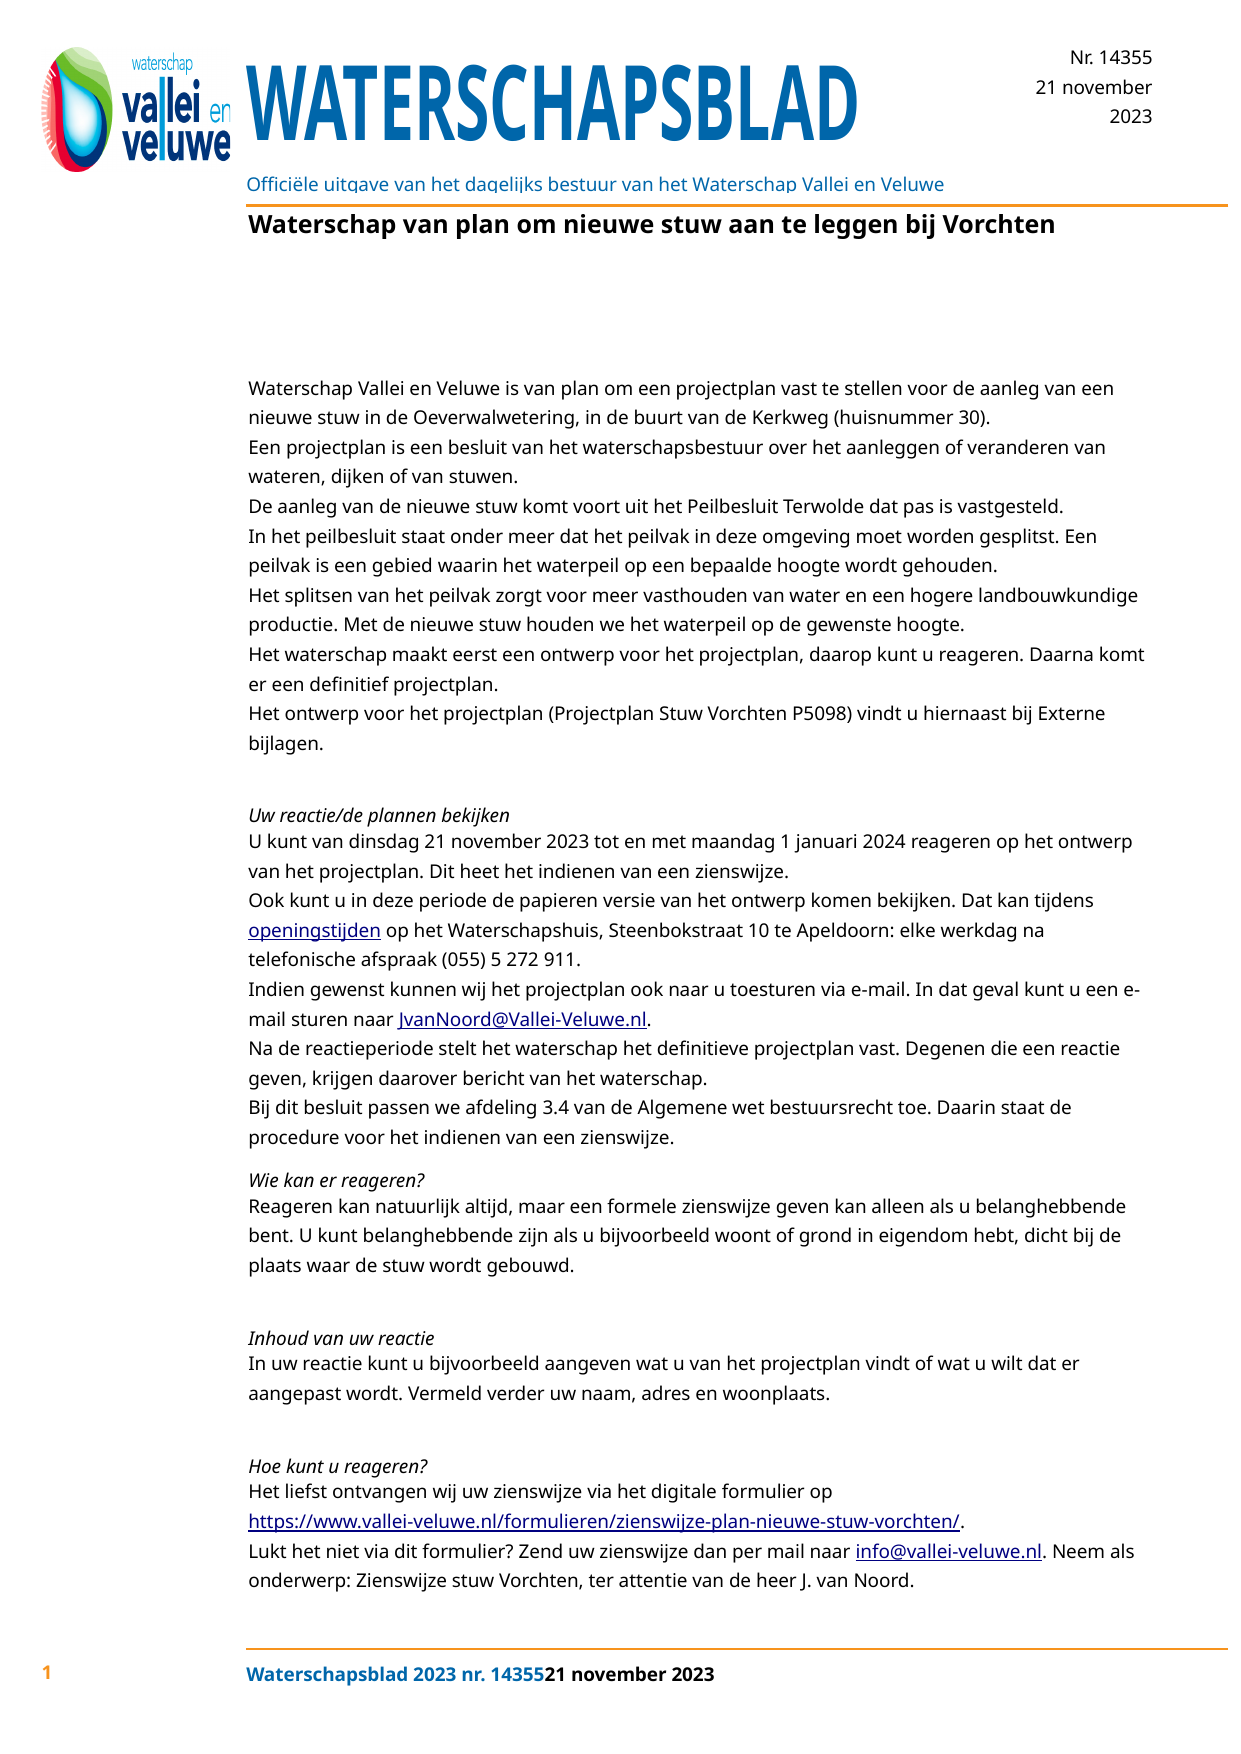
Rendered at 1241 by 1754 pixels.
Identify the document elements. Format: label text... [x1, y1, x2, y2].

text Hoe kunt u reageren? [248, 1453, 1152, 1479]
text Het waterschap maakt eerst een ontwerp voor het projectplan, daarop kunt u reageren. Daarna komt er een definitief projectplan. [248, 641, 1152, 696]
text Ook kunt u in deze periode de papieren versie van het ontwerp komen bekijken. Dat kan tijdens openingstijden op het Waterschapshuis, Steenbokstraat 10 te Apeldoorn: elke werkdag na telefonische afspraak (055) 5 272 911. [248, 887, 1152, 972]
text Waterschap van plan om nieuwe stuw aan te leggen bij Vorchten [248, 207, 1152, 241]
text U kunt van dinsdag 21 november 2023 tot en met maandag 1 januari 2024 reageren op het ontwerp van het projectplan. Dit heet het indienen van een zienswijze. [248, 828, 1152, 884]
text Uw reactie/de plannen bekijken [248, 803, 1152, 828]
text Inhoud van uw reactie [248, 1325, 1152, 1351]
text Een projectplan is een besluit van het waterschapsbestuur over het aanleggen of veranderen van wateren, dijken of van stuwen. [248, 434, 1152, 489]
text In het peilbesluit staat onder meer dat het peilvak in deze omgeving moet worden gesplitst. Een peilvak is een gebied waarin het waterpeil op een bepaalde hoogte wordt gehouden. [248, 523, 1152, 578]
text Het liefst ontvangen wij uw zienswijze via het digitale formulier op https://www.vallei-veluwe.nl/formulieren/zienswijze-plan-nieuwe-stuw-vorchten/. [248, 1479, 1152, 1534]
text In uw reactie kunt u bijvoorbeeld aangeven wat u van het projectplan vindt of wat u wilt dat er aangepast wordt. Vermeld verder uw naam, adres en woonplaats. [248, 1351, 1152, 1406]
text Waterschap Vallei en Veluwe is van plan om een projectplan vast te stellen voor de aanleg van een nieuwe stuw in de Oeverwalwetering, in de buurt van de Kerkweg (huisnummer 30). [248, 375, 1152, 430]
picture [41, 47, 231, 172]
text Indien gewenst kunnen wij het projectplan ook naar u toesturen via e-mail. In dat geval kunt u een e-mail sturen naar JvanNoord@Vallei-Veluwe.nl. [248, 976, 1152, 1032]
text De aanleg van de nieuwe stuw komt voort uit het Peilbesluit Terwolde dat pas is vastgesteld. [248, 493, 1152, 519]
text Reageren kan natuurlijk altijd, maar een formele zienswijze geven kan alleen als u belanghebbende bent. U kunt belanghebbende zijn als u bijvoorbeeld woont of grond in eigendom hebt, dicht bij de plaats waar de stuw wordt gebouwd. [248, 1193, 1152, 1278]
text Het ontwerp voor het projectplan (Projectplan Stuw Vorchten P5098) vindt u hiernaast bij Externe bijlagen. [248, 700, 1152, 756]
text Het splitsen van het peilvak zorgt voor meer vasthouden van water en een hogere landbouwkundige productie. Met de nieuwe stuw houden we het waterpeil op de gewenste hoogte. [248, 582, 1152, 637]
text Na de reactieperiode stelt het waterschap het definitieve projectplan vast. Degenen die een reactie geven, krijgen daarover bericht van het waterschap. [248, 1035, 1152, 1091]
text Bij dit besluit passen we afdeling 3.4 van de Algemene wet bestuursrecht toe. Daarin staat de procedure voor het indienen van een zienswijze. [248, 1094, 1152, 1150]
text Lukt het niet via dit formulier? Zend uw zienswijze dan per mail naar info@vallei-veluwe.nl. Neem als onderwerp: Zienswijze stuw Vorchten, ter attentie van de heer J. van Noord. [248, 1538, 1152, 1593]
text Wie kan er reageren? [248, 1167, 1152, 1193]
